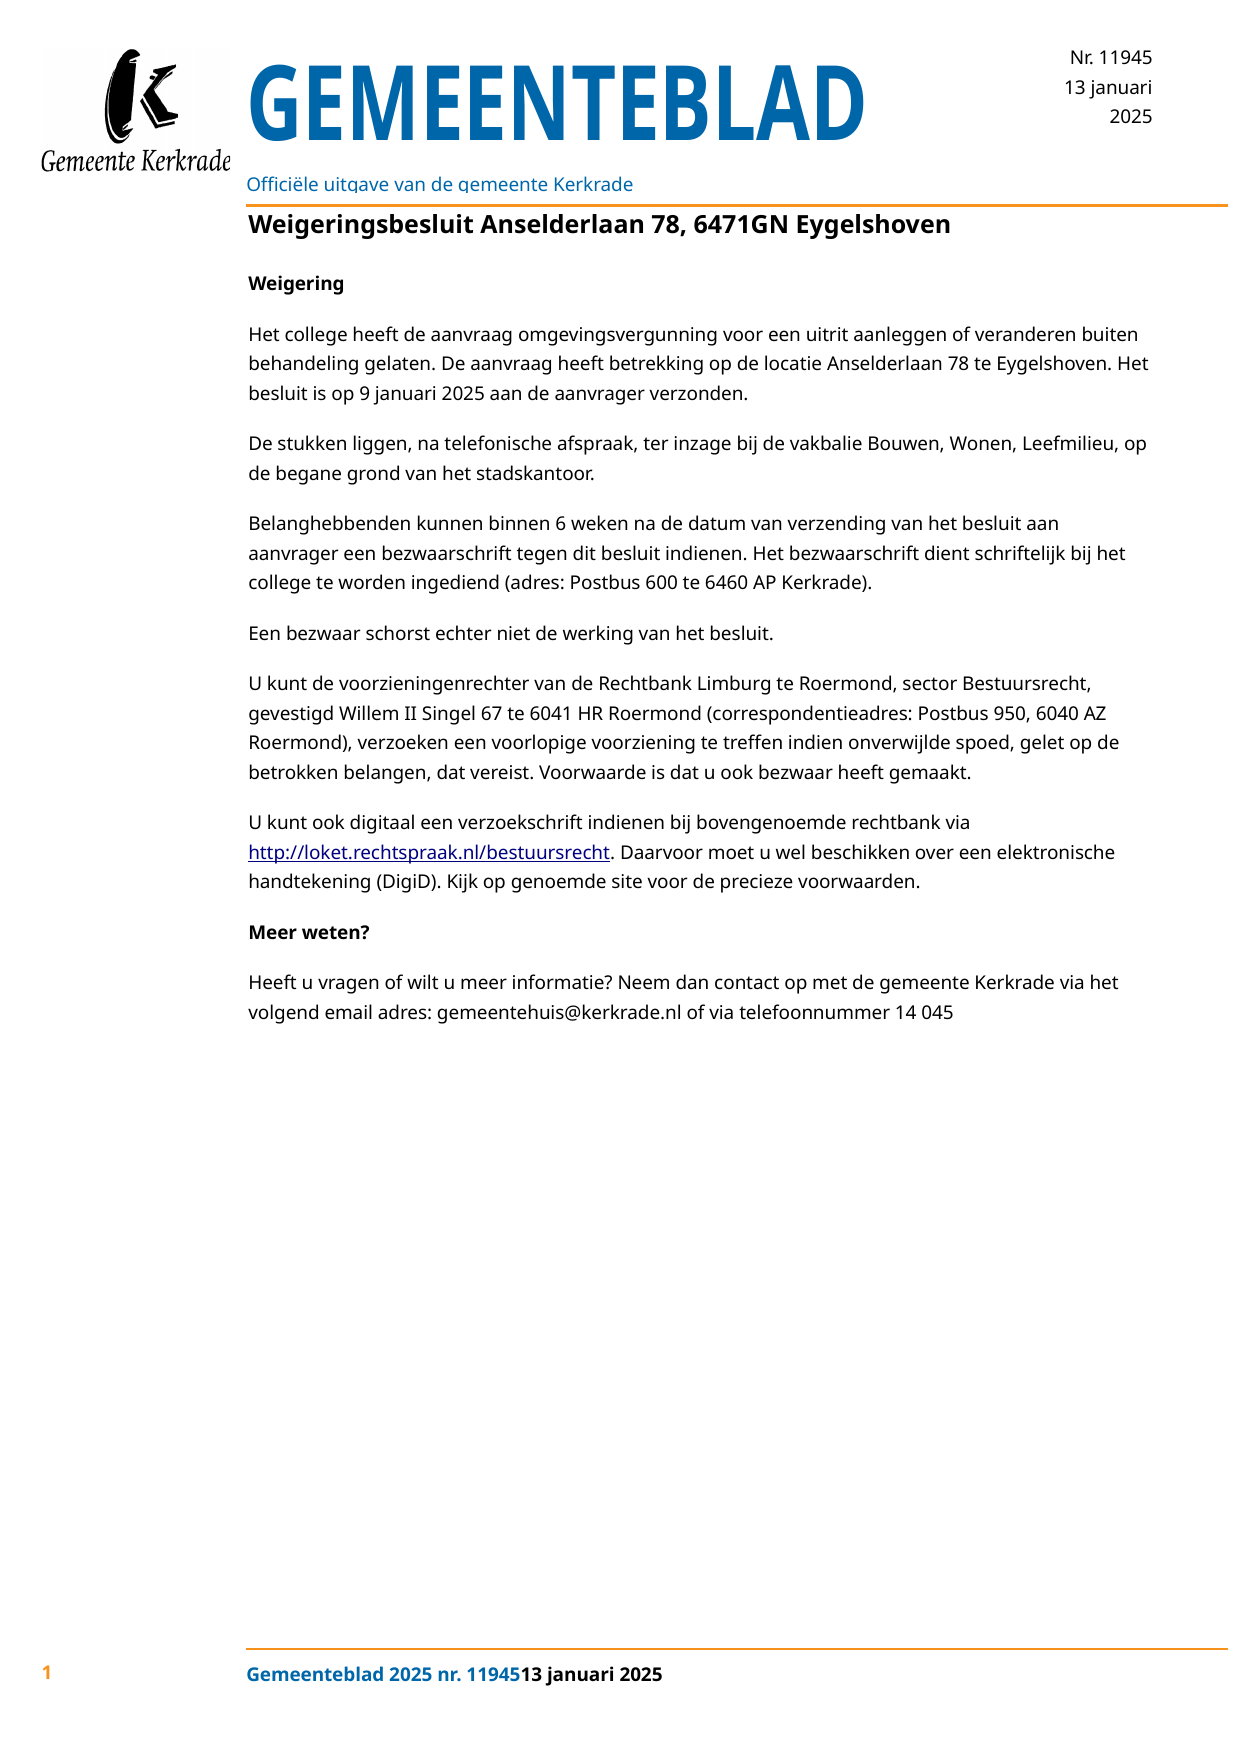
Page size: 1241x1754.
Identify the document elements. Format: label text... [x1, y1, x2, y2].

text Meer weten? [248, 919, 1152, 945]
text Het college heeft de aanvraag omgevingsvergunning voor een uitrit aanleggen of veranderen buiten behandeling gelaten. De aanvraag heeft betrekking op de locatie Anselderlaan 78 te Eygelshoven. Het besluit is op 9 januari 2025 aan de aanvrager verzonden. [248, 321, 1152, 406]
text Weigeringsbesluit Anselderlaan 78, 6471GN Eygelshoven [248, 207, 1152, 241]
text Weigering [248, 270, 1152, 296]
text U kunt de voorzieningenrechter van de Rechtbank Limburg te Roermond, sector Bestuursrecht, gevestigd Willem II Singel 67 te 6041 HR Roermond (correspondentieadres: Postbus 950, 6040 AZ Roermond), verzoeken een voorlopige voorziening te treffen indien onverwijlde spoed, gelet op de betrokken belangen, dat vereist. Voorwaarde is dat u ook bezwaar heeft gemaakt. [248, 670, 1152, 785]
text Belanghebbenden kunnen binnen 6 weken na de datum van verzending van het besluit aan aanvrager een bezwaarschrift tegen dit besluit indienen. Het bezwaarschrift dient schriftelijk bij het college te worden ingediend (adres: Postbus 600 te 6460 AP Kerkrade). [248, 510, 1152, 595]
text Een bezwaar schorst echter niet de werking van het besluit. [248, 620, 1152, 646]
picture [41, 47, 231, 172]
text Heeft u vragen of wilt u meer informatie? Neem dan contact op met de gemeente Kerkrade via het volgend email adres: gemeentehuis@kerkrade.nl of via telefoonnummer 14 045 [248, 969, 1152, 1025]
text U kunt ook digitaal een verzoekschrift indienen bij bovengenoemde rechtbank via http://loket.rechtspraak.nl/bestuursrecht. Daarvoor moet u wel beschikken over een elektronische handtekening (DigiD). Kijk op genoemde site voor de precieze voorwaarden. [248, 809, 1152, 894]
text De stukken liggen, na telefonische afspraak, ter inzage bij de vakbalie Bouwen, Wonen, Leefmilieu, op de begane grond van het stadskantoor. [248, 430, 1152, 486]
